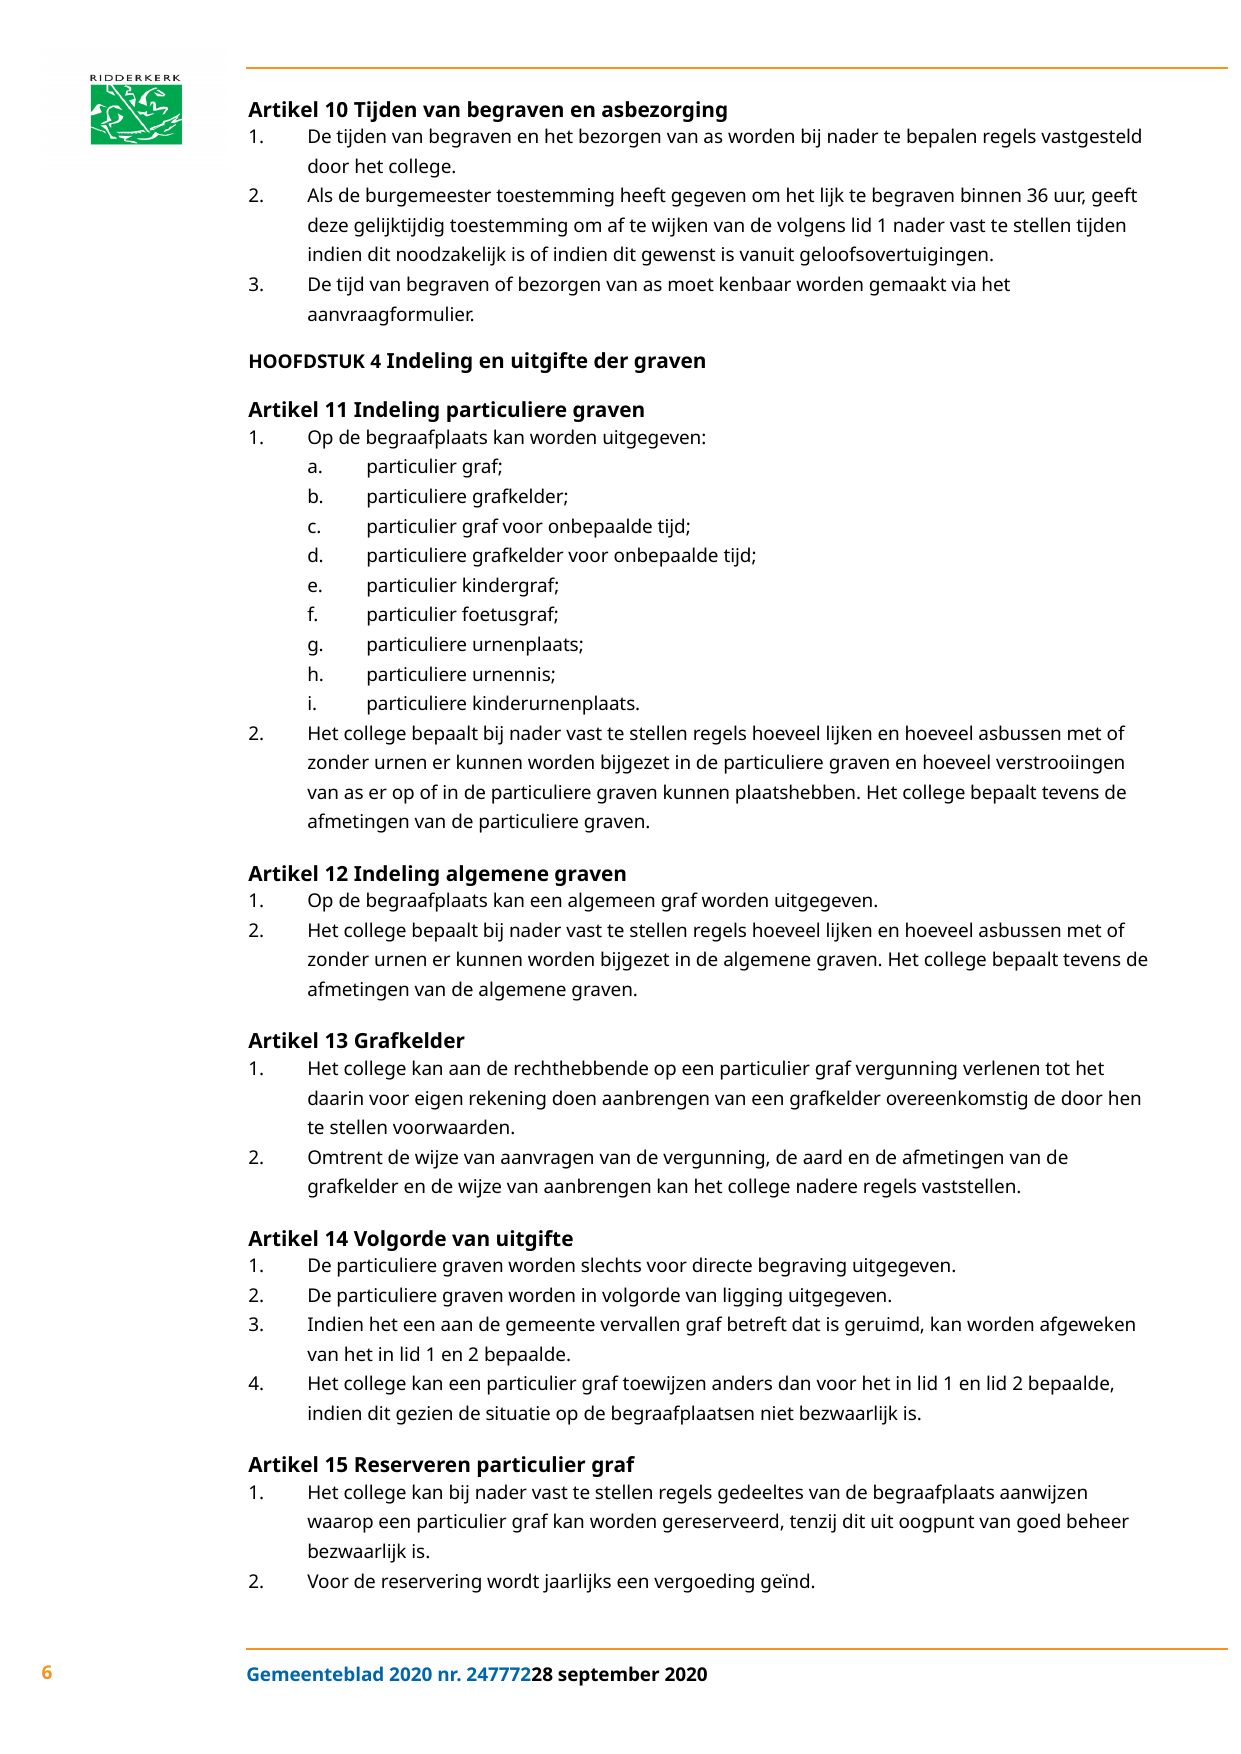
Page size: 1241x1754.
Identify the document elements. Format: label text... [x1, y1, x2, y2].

text Artikel 15 Reserveren particulier graf [248, 1451, 1152, 1479]
text Artikel 14 Volgorde van uitgifte [248, 1224, 1152, 1252]
picture [41, 47, 231, 172]
list Het college bepaalt bij nader vast te stellen regels hoeveel lijken en hoeveel asbussen met of zonder urnen er kunnen worden bijgezet in de particuliere graven en hoeveel verstrooiingen van as er op of in de particuliere graven kunnen plaatshebben. Het college bepaalt tevens de afmetingen van de particuliere graven. [248, 720, 1152, 834]
list De tijd van begraven of bezorgen van as moet kenbaar worden gemaakt via het aanvraagformulier. [248, 271, 1152, 326]
list Omtrent de wijze van aanvragen van de vergunning, de aard en de afmetingen van de grafkelder en de wijze van aanbrengen kan het college nadere regels vaststellen. [248, 1144, 1152, 1199]
text Artikel 12 Indeling algemene graven [248, 859, 1152, 887]
list Op de begraafplaats kan een algemeen graf worden uitgegeven. [248, 887, 1152, 913]
list Indien het een aan de gemeente vervallen graf betreft dat is geruimd, kan worden afgeweken van het in lid 1 en 2 bepaalde. [248, 1311, 1152, 1367]
list particuliere urnenplaats; [307, 631, 1152, 657]
list particulier graf; [307, 454, 1152, 479]
text HOOFDSTUK 4 Indeling en uitgifte der graven [248, 346, 1152, 375]
list particulier kindergraf; [307, 572, 1152, 598]
text Artikel 13 Grafkelder [248, 1027, 1152, 1055]
list Het college kan een particulier graf toewijzen anders dan voor het in lid 1 en lid 2 bepaalde, indien dit gezien de situatie op de begraafplaatsen niet bezwaarlijk is. [248, 1371, 1152, 1426]
text Artikel 10 Tijden van begraven en asbezorging [248, 95, 1152, 123]
list Op de begraafplaats kan worden uitgegeven: [248, 424, 1152, 450]
list Voor de reservering wordt jaarlijks een vergoeding geïnd. [248, 1568, 1152, 1593]
list De particuliere graven worden in volgorde van ligging uitgegeven. [248, 1282, 1152, 1308]
list particuliere urnennis; [307, 661, 1152, 686]
list Het college bepaalt bij nader vast te stellen regels hoeveel lijken en hoeveel asbussen met of zonder urnen er kunnen worden bijgezet in de algemene graven. Het college bepaalt tevens de afmetingen van de algemene graven. [248, 917, 1152, 1002]
list De tijden van begraven en het bezorgen van as worden bij nader te bepalen regels vastgesteld door het college. [248, 123, 1152, 178]
text Artikel 11 Indeling particuliere graven [248, 396, 1152, 424]
list particuliere grafkelder; [307, 483, 1152, 509]
list particuliere kinderurnenplaats. [307, 690, 1152, 716]
list Het college kan bij nader vast te stellen regels gedeeltes van de begraafplaats aanwijzen waarop een particulier graf kan worden gereserveerd, tenzij dit uit oogpunt van goed beheer bezwaarlijk is. [248, 1479, 1152, 1564]
list particulier foetusgraf; [307, 602, 1152, 627]
list particulier graf voor onbepaalde tijd; [307, 513, 1152, 538]
list Het college kan aan de rechthebbende op een particulier graf vergunning verlenen tot het daarin voor eigen rekening doen aanbrengen van een grafkelder overeenkomstig de door hen te stellen voorwaarden. [248, 1055, 1152, 1140]
list De particuliere graven worden slechts voor directe begraving uitgegeven. [248, 1252, 1152, 1278]
list particuliere grafkelder voor onbepaalde tijd; [307, 542, 1152, 568]
list Als de burgemeester toestemming heeft gegeven om het lijk te begraven binnen 36 uur, geeft deze gelijktijdig toestemming om af te wijken van de volgens lid 1 nader vast te stellen tijden indien dit noodzakelijk is of indien dit gewenst is vanuit geloofsovertuigingen. [248, 182, 1152, 267]
